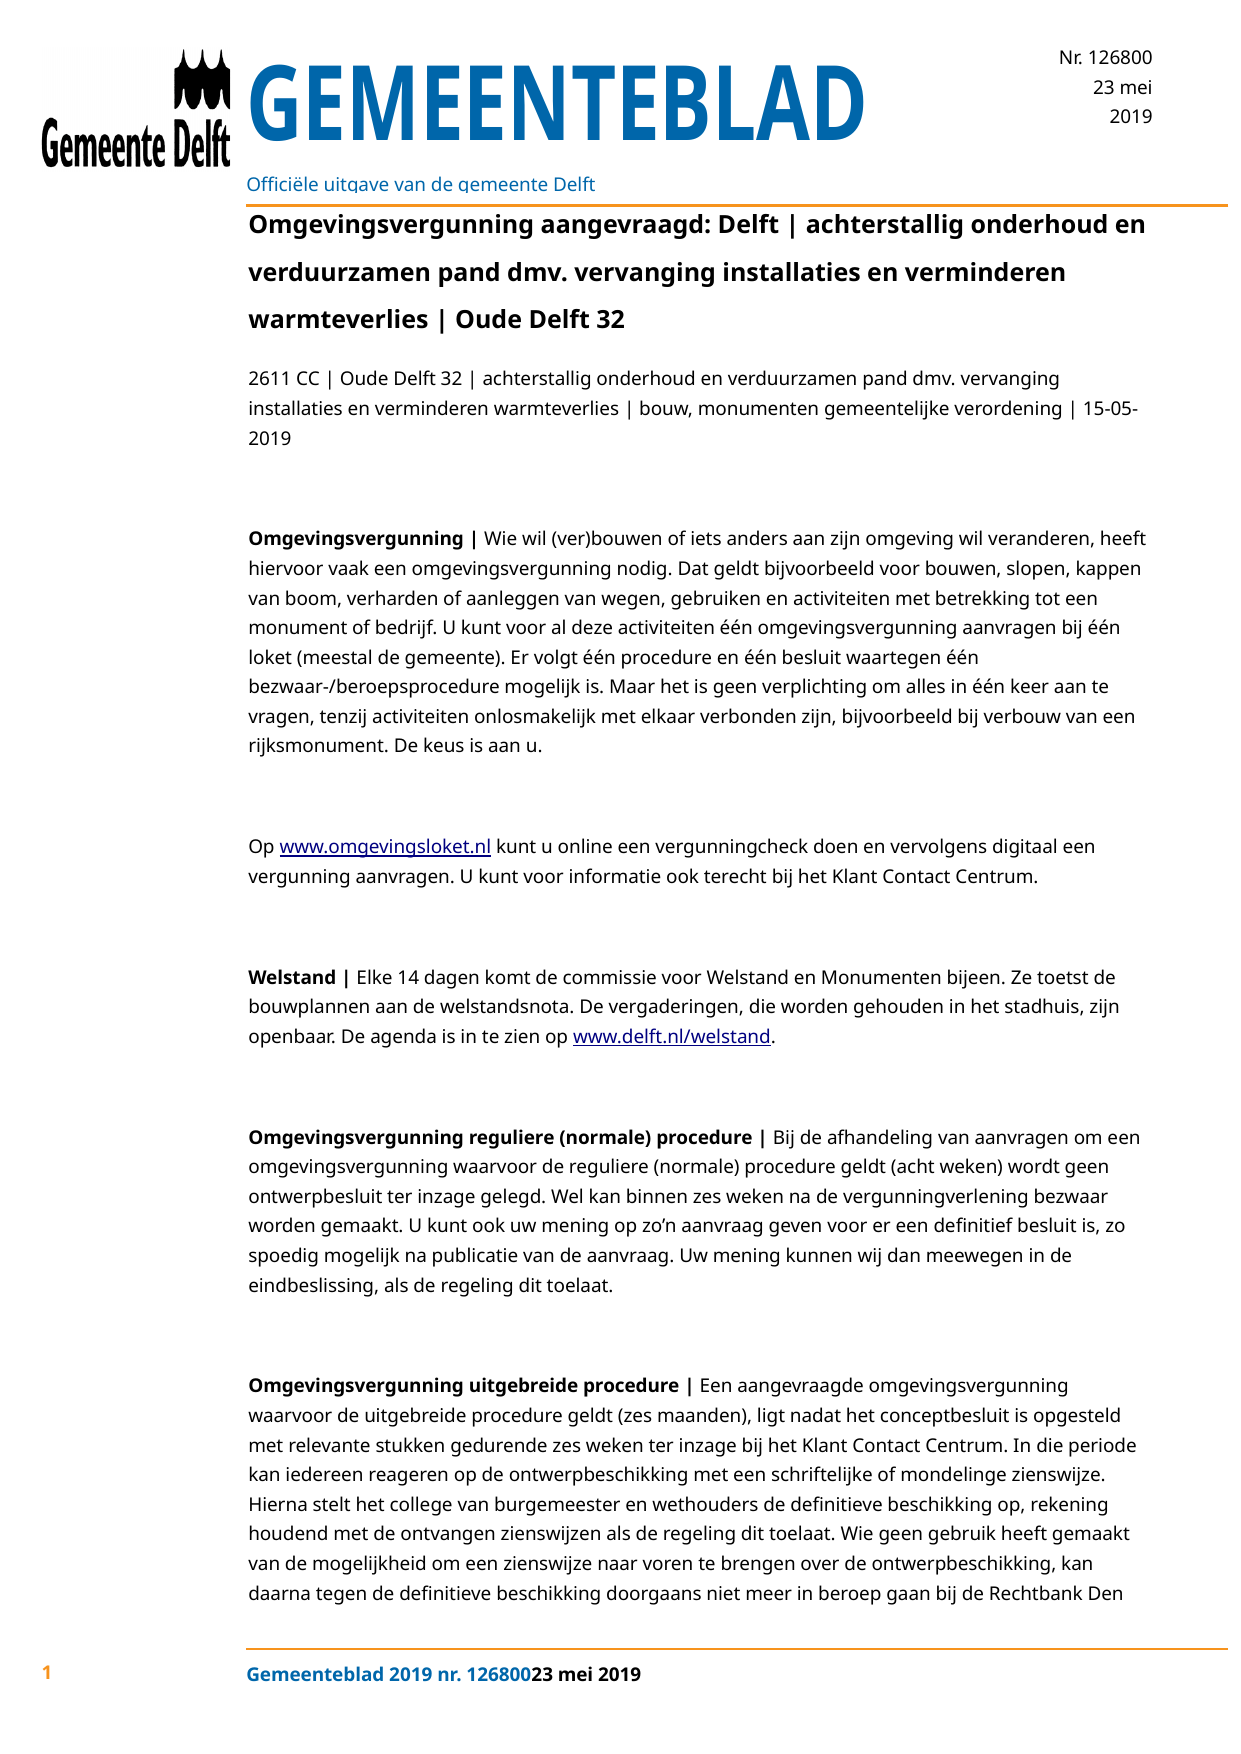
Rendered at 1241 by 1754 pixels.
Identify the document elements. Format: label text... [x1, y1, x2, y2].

text Op www.omgevingsloket.nl kunt u online een vergunningcheck doen en vervolgens digitaal een vergunning aanvragen. U kunt voor informatie ook terecht bij het Klant Contact Centrum. [248, 833, 1152, 889]
picture [41, 47, 231, 172]
text 2611 CC | Oude Delft 32 | achterstallig onderhoud en verduurzamen pand dmv. vervanging installaties en verminderen warmteverlies | bouw, monumenten gemeentelijke verordening | 15-05-2019 [248, 366, 1152, 450]
text Omgevingsvergunning uitgebreide procedure | Een aangevraagde omgevingsvergunning waarvoor de uitgebreide procedure geldt (zes maanden), ligt nadat het conceptbesluit is opgesteld met relevante stukken gedurende zes weken ter inzage bij het Klant Contact Centrum. In die periode kan iedereen reageren op de ontwerpbeschikking met een schriftelijke of mondelinge zienswijze. Hierna stelt het college van burgemeester en wethouders de definitieve beschikking op, rekening houdend met de ontvangen zienswijzen als de regeling dit toelaat. Wie geen gebruik heeft gemaakt van de mogelijkheid om een zienswijze naar voren te brengen over de ontwerpbeschikking, kan daarna tegen de definitieve beschikking doorgaans niet meer in beroep gaan bij de Rechtbank Den [248, 1373, 1152, 1605]
text Welstand | Elke 14 dagen komt de commissie voor Welstand en Monumenten bijeen. Ze toetst de bouwplannen aan de welstandsnota. De vergaderingen, die worden gehouden in het stadhuis, zijn openbaar. De agenda is in te zien op www.delft.nl/welstand. [248, 964, 1152, 1049]
text Omgevingsvergunning | Wie wil (ver)bouwen of iets anders aan zijn omgeving wil veranderen, heeft hiervoor vaak een omgevingsvergunning nodig. Dat geldt bijvoorbeeld voor bouwen, slopen, kappen van boom, verharden of aanleggen van wegen, gebruiken en activiteiten met betrekking tot een monument of bedrijf. U kunt voor al deze activiteiten één omgevingsvergunning aanvragen bij één loket (meestal de gemeente). Er volgt één procedure en één besluit waartegen één bezwaar-/beroepsprocedure mogelijk is. Maar het is geen verplichting om alles in één keer aan te vragen, tenzij activiteiten onlosmakelijk met elkaar verbonden zijn, bijvoorbeeld bij verbouw van een rijksmonument. De keus is aan u. [248, 526, 1152, 758]
text Omgevingsvergunning aangevraagd: Delft | achterstallig onderhoud en verduurzamen pand dmv. vervanging installaties en verminderen warmteverlies | Oude Delft 32 [248, 207, 1152, 336]
text Omgevingsvergunning reguliere (normale) procedure | Bij de afhandeling van aanvragen om een omgevingsvergunning waarvoor de reguliere (normale) procedure geldt (acht weken) wordt geen ontwerpbesluit ter inzage gelegd. Wel kan binnen zes weken na de vergunningverlening bezwaar worden gemaakt. U kunt ook uw mening op zo’n aanvraag geven voor er een definitief besluit is, zo spoedig mogelijk na publicatie van de aanvraag. Uw mening kunnen wij dan meewegen in de eindbeslissing, als de regeling dit toelaat. [248, 1124, 1152, 1297]
